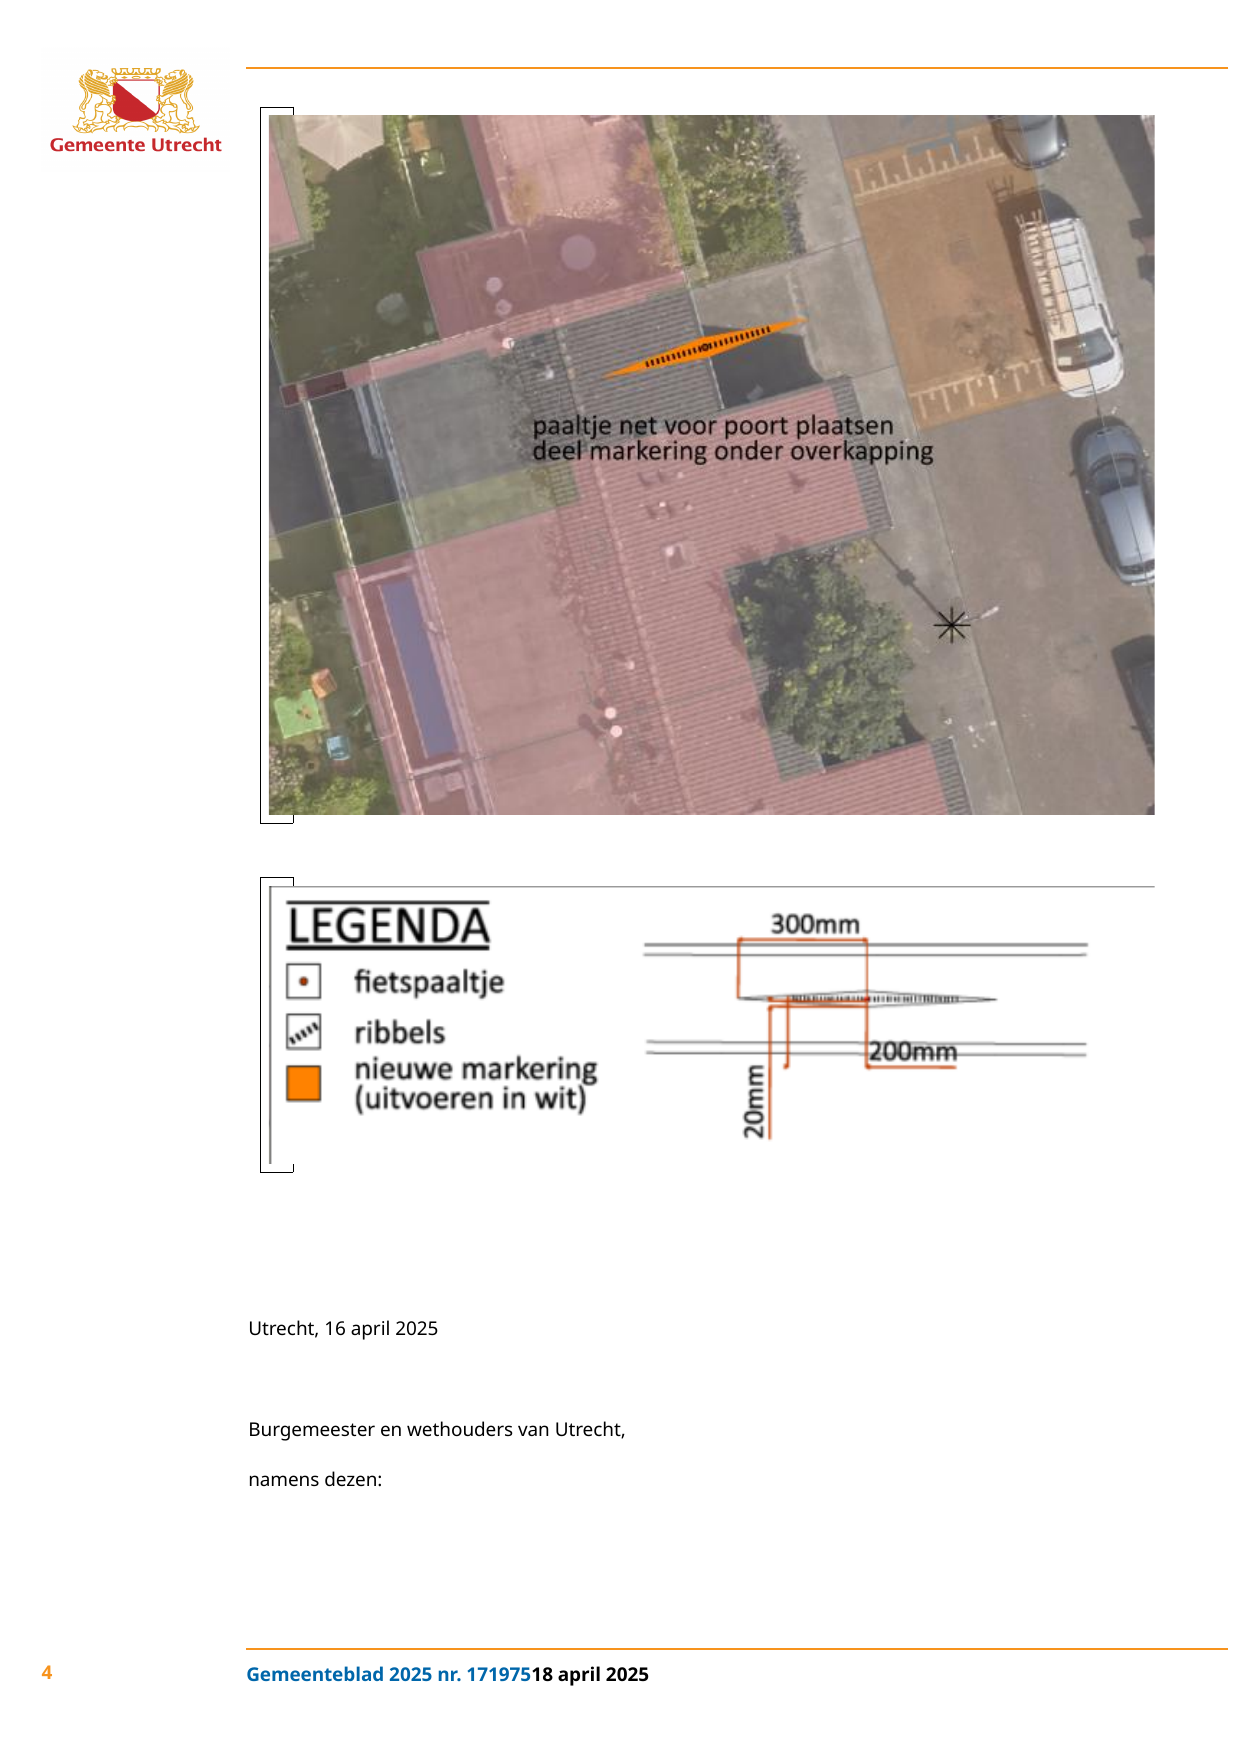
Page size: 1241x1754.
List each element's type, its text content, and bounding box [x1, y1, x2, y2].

text namens dezen: [248, 1466, 1152, 1492]
picture [268, 115, 1155, 815]
picture [268, 886, 1155, 1164]
text Utrecht, 16 april 2025 [248, 1315, 1152, 1341]
text Burgemeester en wethouders van Utrecht, [248, 1416, 1152, 1442]
picture [41, 47, 231, 172]
